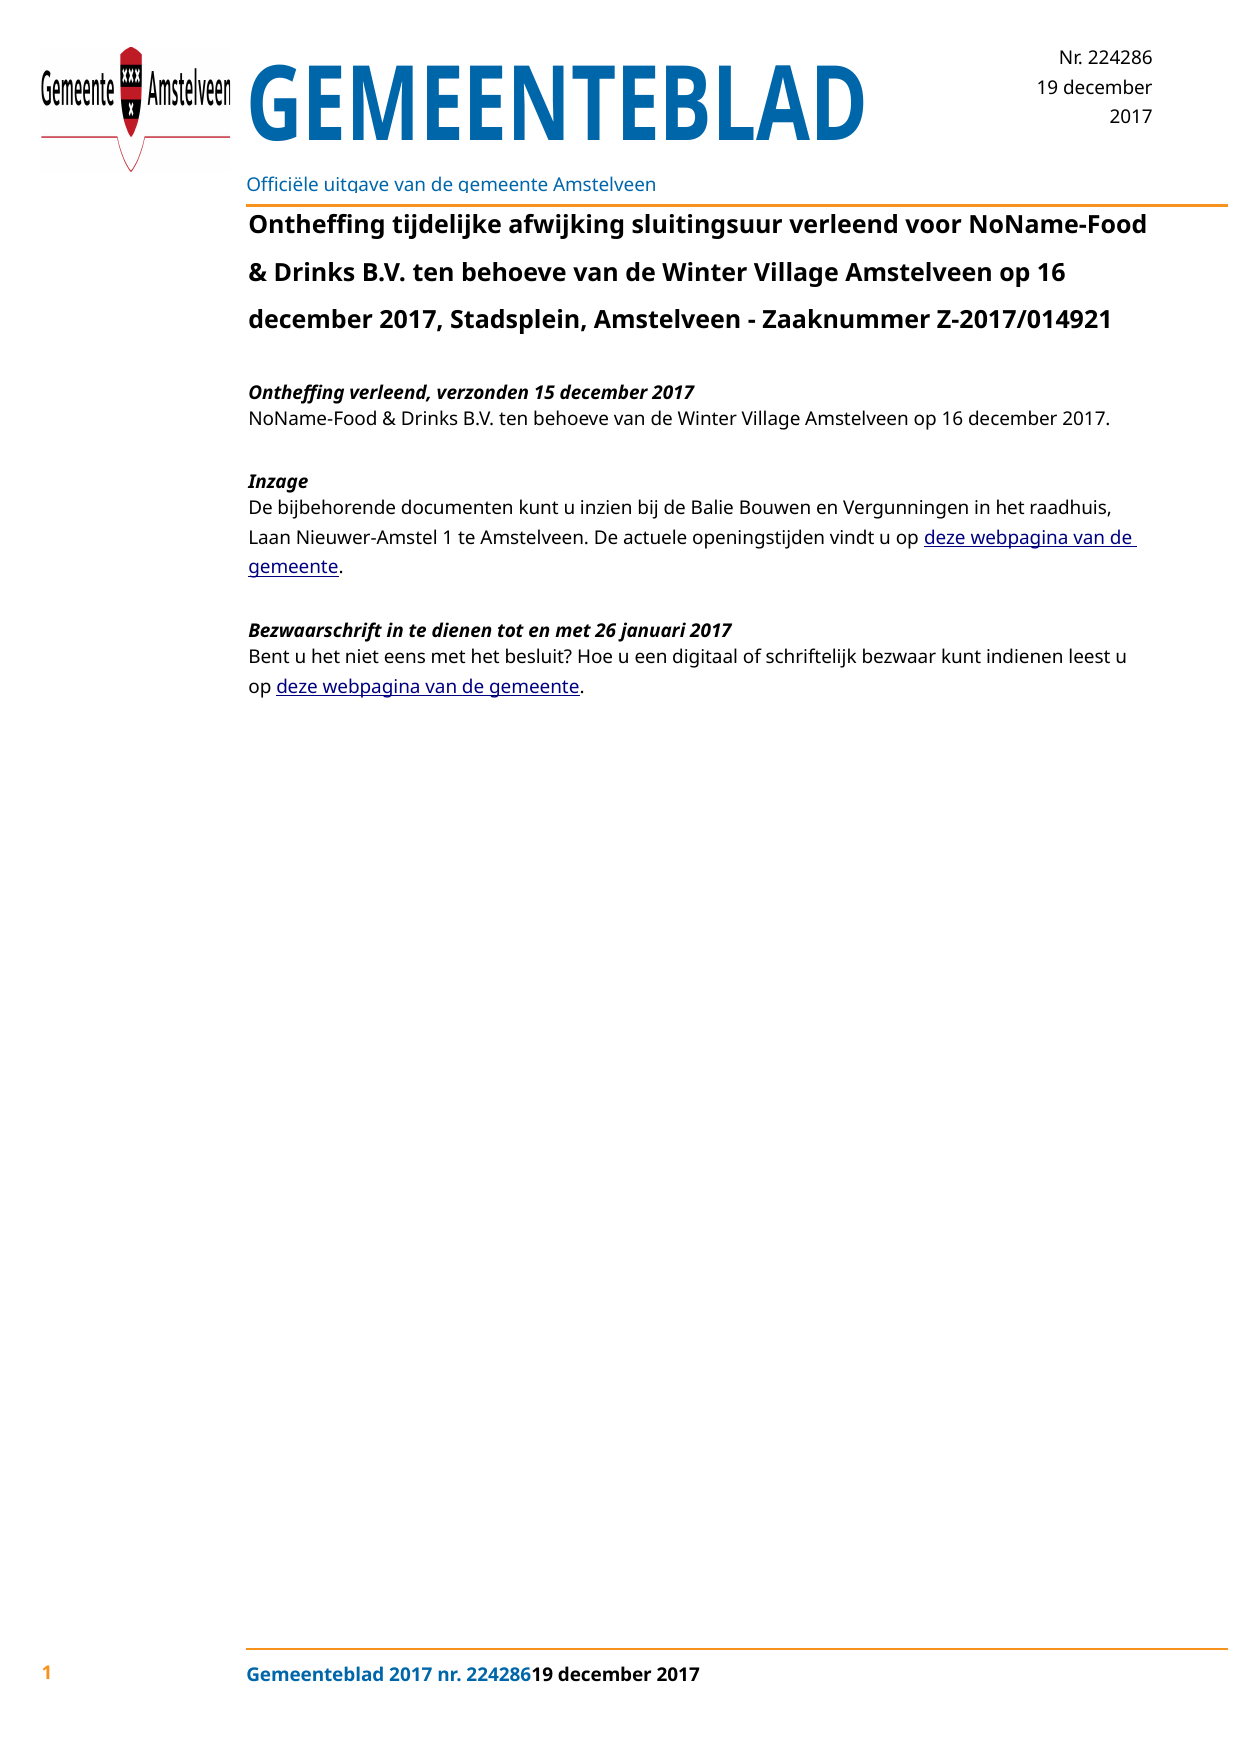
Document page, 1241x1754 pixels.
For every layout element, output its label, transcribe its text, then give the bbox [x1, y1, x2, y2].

text De bijbehorende documenten kunt u inzien bij de Balie Bouwen en Vergunningen in het raadhuis, Laan Nieuwer-Amstel 1 te Amstelveen. De actuele openingstijden vindt u op deze webpagina van de gemeente. [248, 494, 1152, 579]
text NoName-Food & Drinks B.V. ten behoeve van de Winter Village Amstelveen op 16 december 2017. [248, 405, 1152, 431]
picture [41, 47, 231, 172]
text Ontheffing tijdelijke afwijking sluitingsuur verleend voor NoName-Food & Drinks B.V. ten behoeve van de Winter Village Amstelveen op 16 december 2017, Stadsplein, Amstelveen - Zaaknummer Z-2017/014921 [248, 207, 1152, 336]
text Bent u het niet eens met het besluit? Hoe u een digitaal of schriftelijk bezwaar kunt indienen leest u op deze webpagina van de gemeente. [248, 643, 1152, 699]
text Bezwaarschrift in te dienen tot en met 26 januari 2017 [248, 618, 1152, 643]
text Inzage [248, 469, 1152, 494]
text Ontheffing verleend, verzonden 15 december 2017 [248, 379, 1152, 405]
